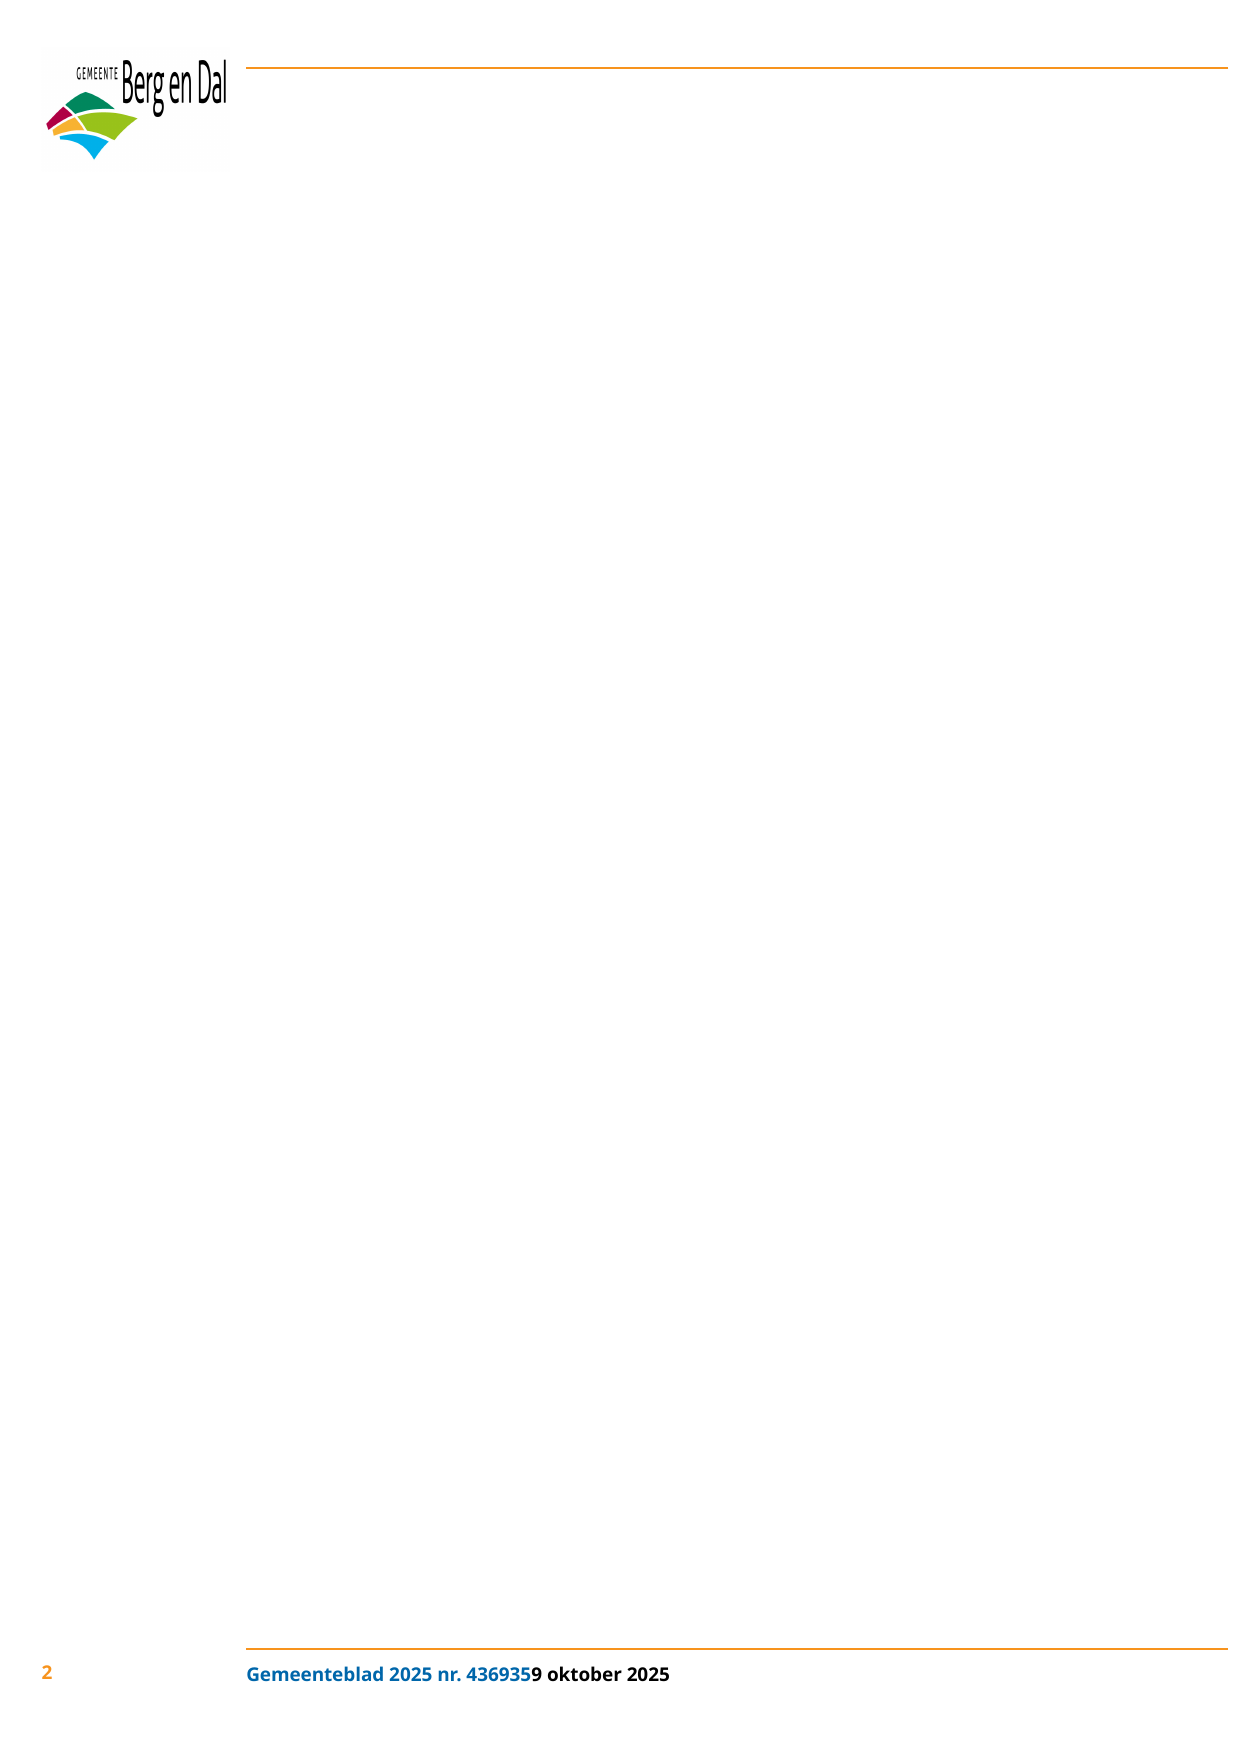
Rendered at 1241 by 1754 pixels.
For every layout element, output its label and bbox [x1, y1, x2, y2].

picture [41, 47, 231, 172]
